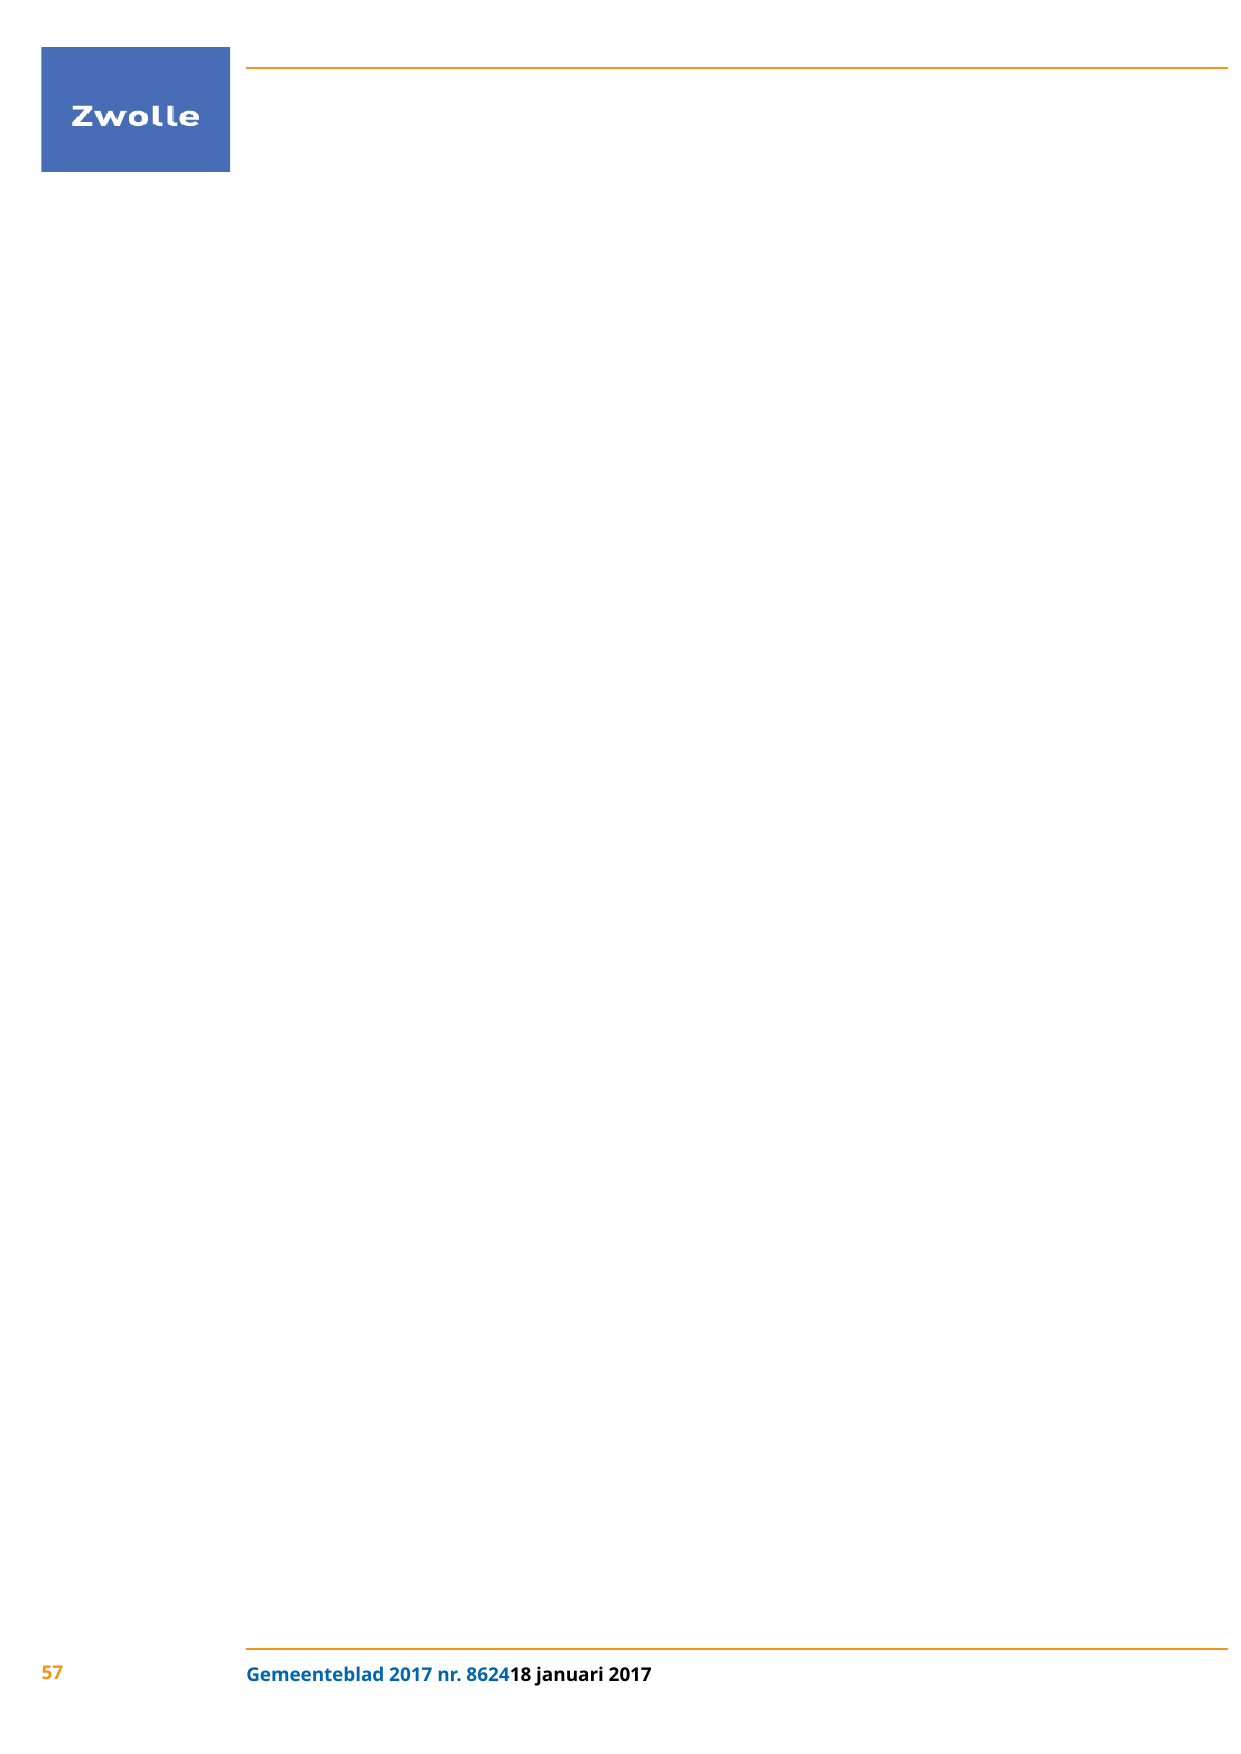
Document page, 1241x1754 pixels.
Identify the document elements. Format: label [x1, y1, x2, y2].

picture [41, 47, 231, 172]
